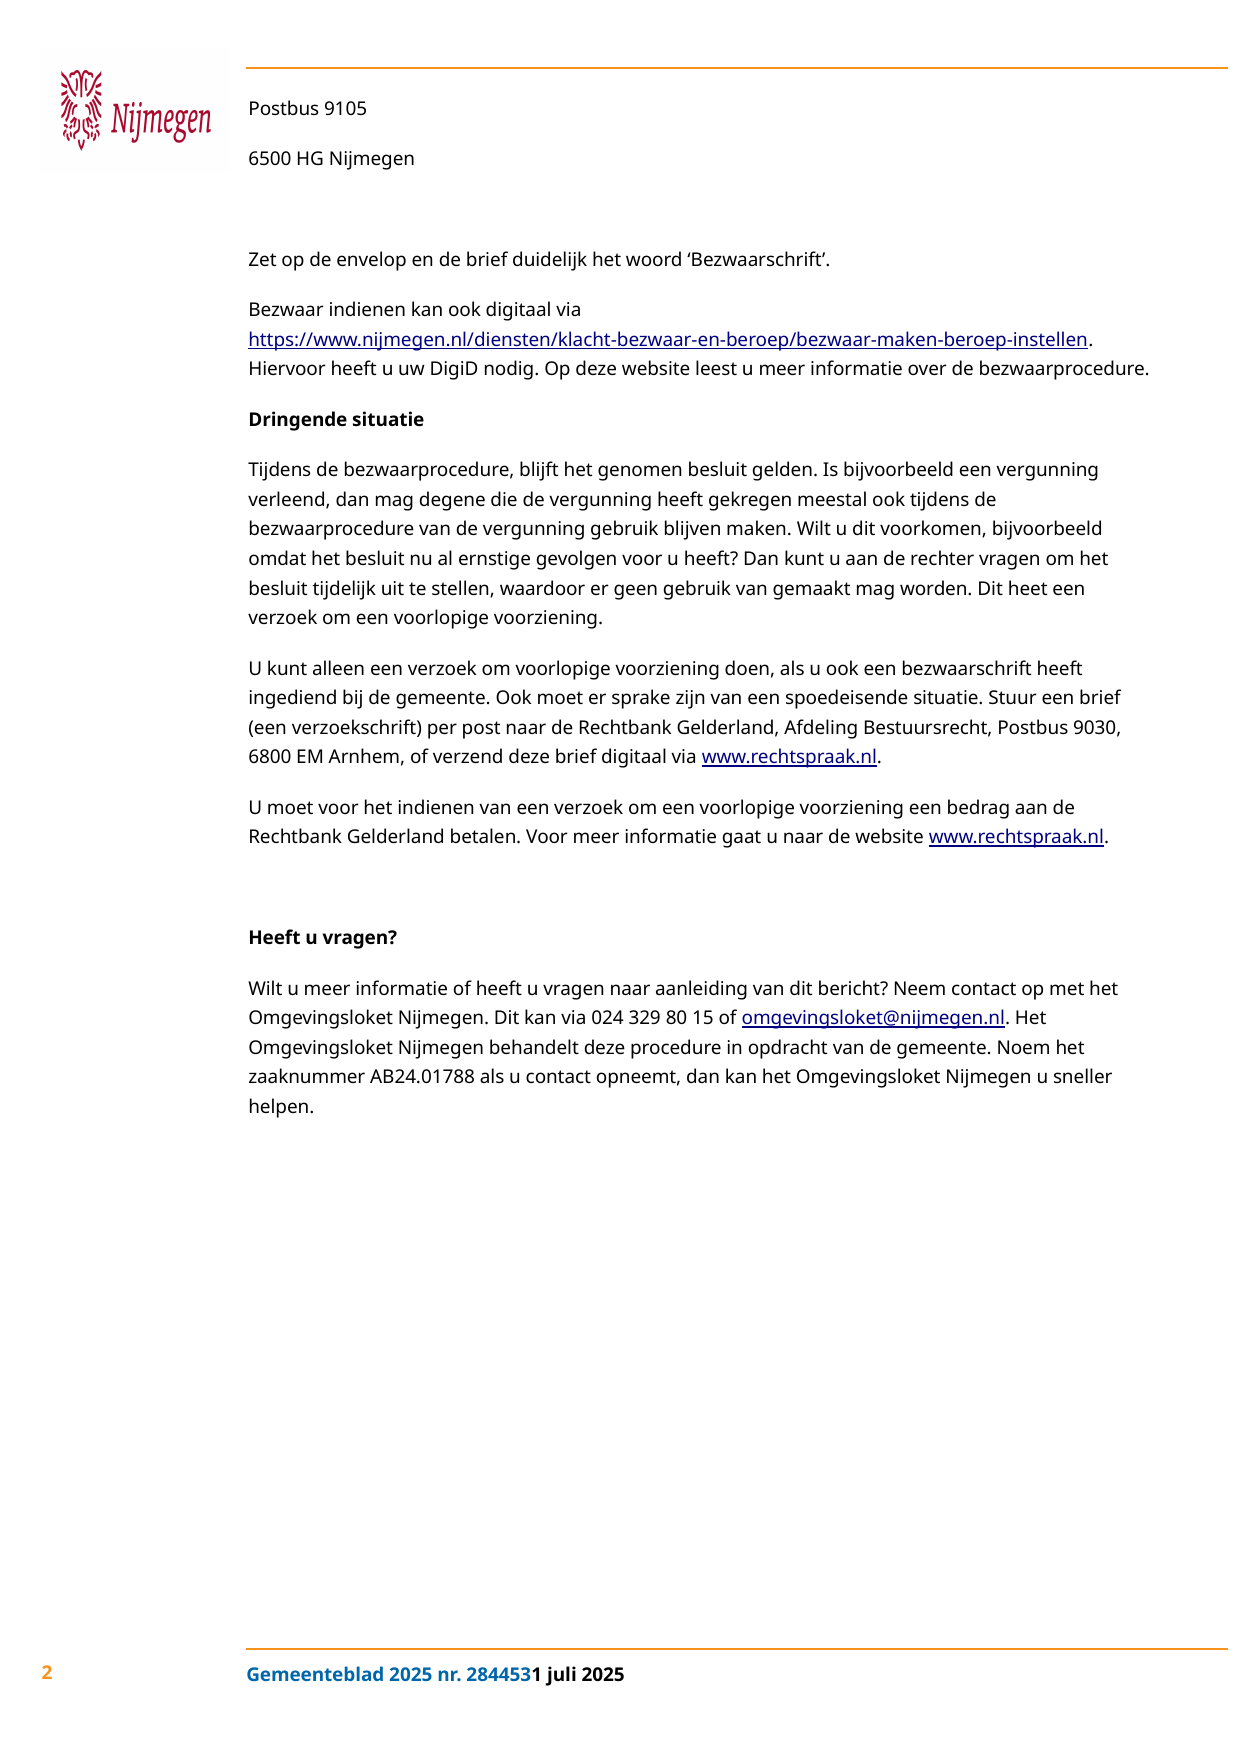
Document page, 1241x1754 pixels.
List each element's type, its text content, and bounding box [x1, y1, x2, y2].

text Bezwaar indienen kan ook digitaal via https://www.nijmegen.nl/diensten/klacht-bezwaar-en-beroep/bezwaar-maken-beroep-instellen. Hiervoor heeft u uw DigiD nodig. Op deze website leest u meer informatie over de bezwaarprocedure. [248, 296, 1152, 381]
text Zet op de envelop en de brief duidelijk het woord ‘Bezwaarschrift’. [248, 246, 1152, 272]
text Dringende situatie [248, 406, 1152, 432]
picture [41, 47, 231, 172]
text Wilt u meer informatie of heeft u vragen naar aanleiding van dit bericht? Neem contact op met het Omgevingsloket Nijmegen. Dit kan via 024 329 80 15 of omgevingsloket@nijmegen.nl. Het Omgevingsloket Nijmegen behandelt deze procedure in opdracht van de gemeente. Noem het zaaknummer AB24.01788 als u contact opneemt, dan kan het Omgevingsloket Nijmegen u sneller helpen. [248, 975, 1152, 1119]
text U kunt alleen een verzoek om voorlopige voorziening doen, als u ook een bezwaarschrift heeft ingediend bij de gemeente. Ook moet er sprake zijn van een spoedeisende situatie. Stuur een brief (een verzoekschrift) per post naar de Rechtbank Gelderland, Afdeling Bestuursrecht, Postbus 9030, 6800 EM Arnhem, of verzend deze brief digitaal via www.rechtspraak.nl. [248, 655, 1152, 769]
text U moet voor het indienen van een verzoek om een voorlopige voorziening een bedrag aan de Rechtbank Gelderland betalen. Voor meer informatie gaat u naar de website www.rechtspraak.nl. [248, 794, 1152, 849]
text Heeft u vragen? [248, 924, 1152, 950]
text Tijdens de bezwaarprocedure, blijft het genomen besluit gelden. Is bijvoorbeeld een vergunning verleend, dan mag degene die de vergunning heeft gekregen meestal ook tijdens de bezwaarprocedure van de vergunning gebruik blijven maken. Wilt u dit voorkomen, bijvoorbeeld omdat het besluit nu al ernstige gevolgen voor u heeft? Dan kunt u aan de rechter vragen om het besluit tijdelijk uit te stellen, waardoor er geen gebruik van gemaakt mag worden. Dit heet een verzoek om een voorlopige voorziening. [248, 456, 1152, 630]
text Postbus 9105 [248, 95, 1152, 121]
text 6500 HG Nijmegen [248, 145, 1152, 171]
